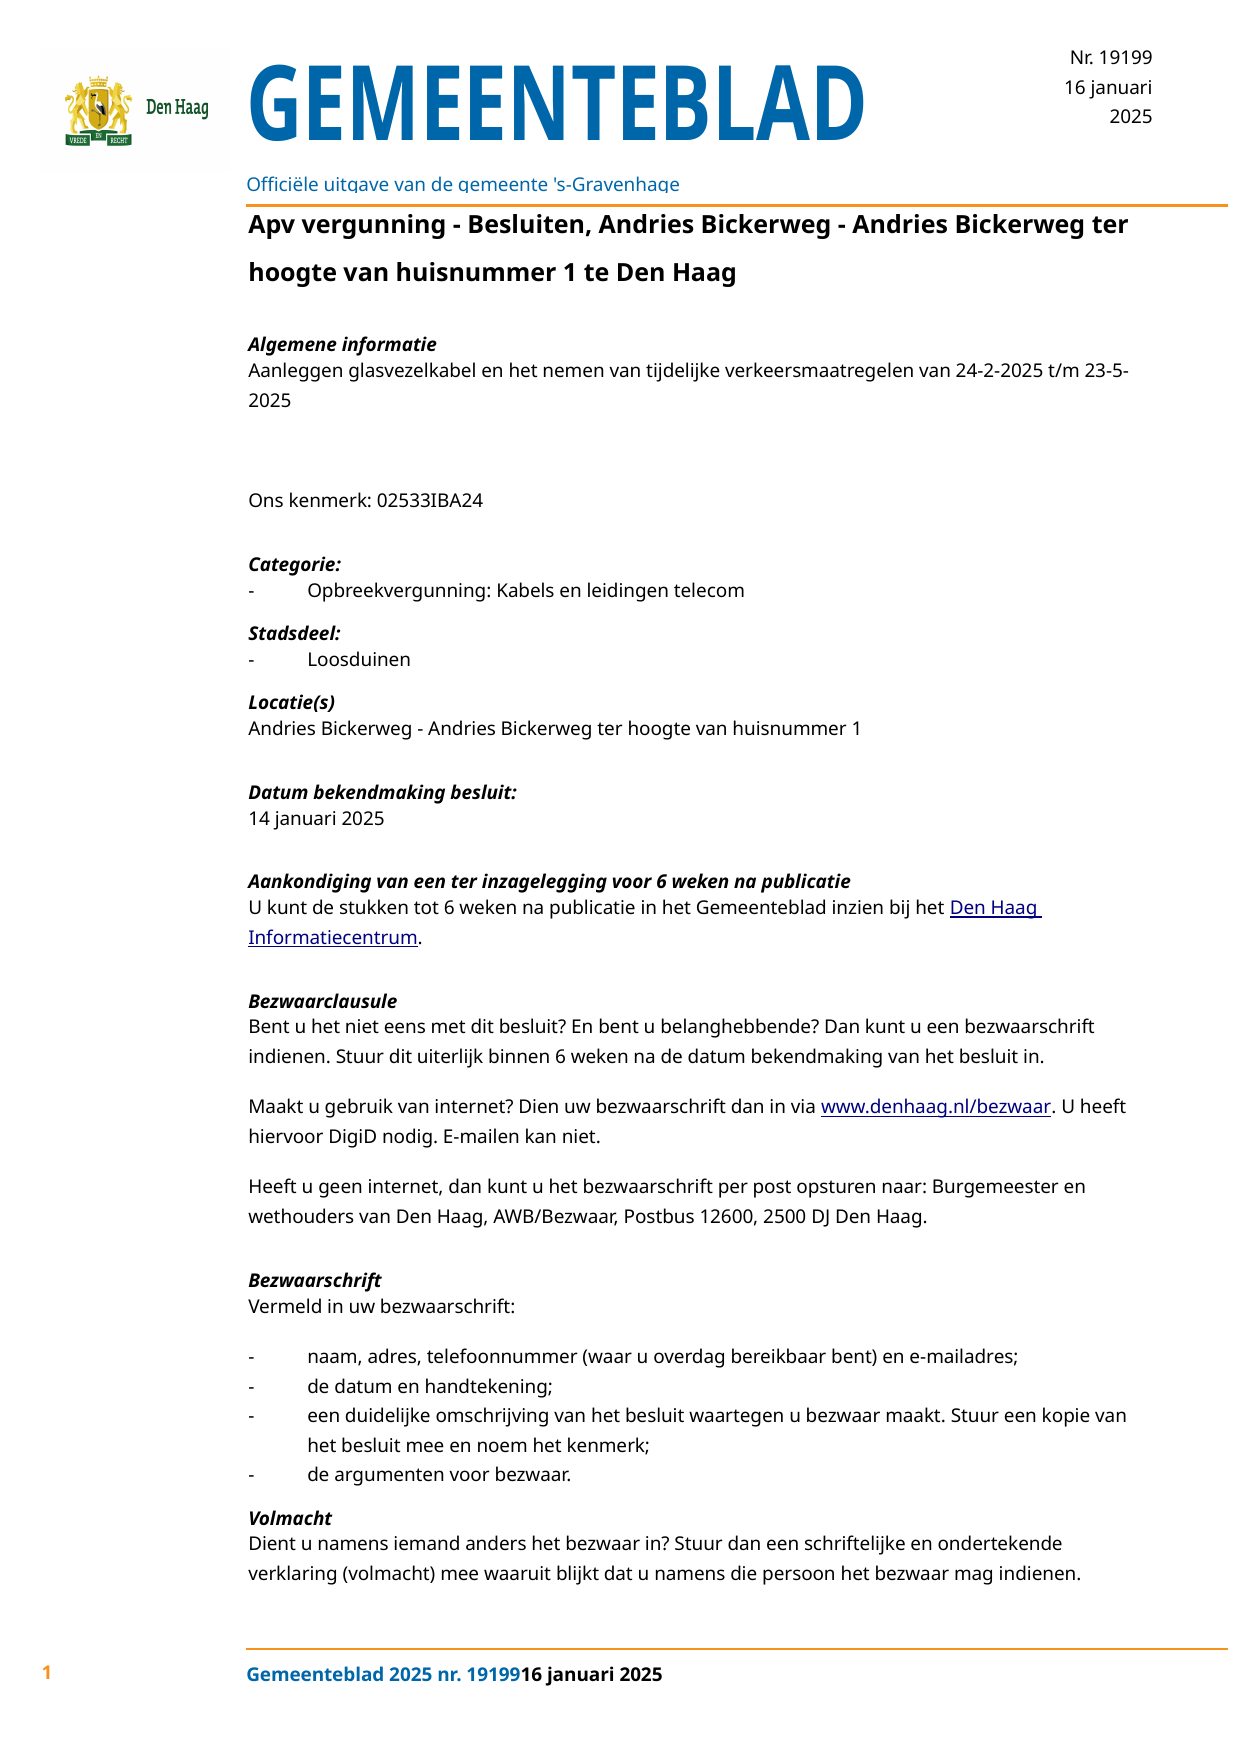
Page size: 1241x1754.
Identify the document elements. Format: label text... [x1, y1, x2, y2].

text Maakt u gebruik van internet? Dien uw bezwaarschrift dan in via www.denhaag.nl/bezwaar. U heeft hiervoor DigiD nodig. E-mailen kan niet. [248, 1094, 1152, 1149]
text U kunt de stukken tot 6 weken na publicatie in het Gemeenteblad inzien bij het Den Haag Informatiecentrum. [248, 894, 1152, 950]
list de datum en handtekening; [248, 1373, 1152, 1399]
text Locatie(s) [248, 689, 1152, 715]
text 14 januari 2025 [248, 805, 1152, 830]
text Stadsdeel: [248, 620, 1152, 646]
text Categorie: [248, 552, 1152, 577]
text Volmacht [248, 1505, 1152, 1531]
text Apv vergunning - Besluiten, Andries Bickerweg - Andries Bickerweg ter hoogte van huisnummer 1 te Den Haag [248, 207, 1152, 288]
list Opbreekvergunning: Kabels en leidingen telecom [248, 577, 1152, 603]
list naam, adres, telefoonnummer (waar u overdag bereikbaar bent) en e-mailadres; [248, 1343, 1152, 1369]
text Datum bekendmaking besluit: [248, 779, 1152, 805]
list de argumenten voor bezwaar. [248, 1462, 1152, 1487]
text Aankondiging van een ter inzagelegging voor 6 weken na publicatie [248, 869, 1152, 894]
text Vermeld in uw bezwaarschrift: [248, 1293, 1152, 1319]
text Bezwaarschrift [248, 1267, 1152, 1293]
text Heeft u geen internet, dan kunt u het bezwaarschrift per post opsturen naar: Burgemeester en wethouders van Den Haag, AWB/Bezwaar, Postbus 12600, 2500 DJ Den Haag. [248, 1174, 1152, 1229]
text Bent u het niet eens met dit besluit? En bent u belanghebbende? Dan kunt u een bezwaarschrift indienen. Stuur dit uiterlijk binnen 6 weken na de datum bekendmaking van het besluit in. [248, 1014, 1152, 1069]
text Dient u namens iemand anders het bezwaar in? Stuur dan een schriftelijke en ondertekende verklaring (volmacht) mee waaruit blijkt dat u namens die persoon het bezwaar mag indienen. [248, 1531, 1152, 1586]
text Bezwaarclausule [248, 988, 1152, 1014]
text Aanleggen glasvezelkabel en het nemen van tijdelijke verkeersmaatregelen van 24-2-2025 t/m 23-5-2025 [248, 357, 1152, 412]
picture [41, 47, 231, 172]
list een duidelijke omschrijving van het besluit waartegen u bezwaar maakt. Stuur een kopie van het besluit mee en noem het kenmerk; [248, 1402, 1152, 1458]
text Ons kenmerk: 02533IBA24 [248, 488, 1152, 513]
list Loosduinen [248, 646, 1152, 672]
text Algemene informatie [248, 331, 1152, 357]
text Andries Bickerweg - Andries Bickerweg ter hoogte van huisnummer 1 [248, 715, 1152, 741]
